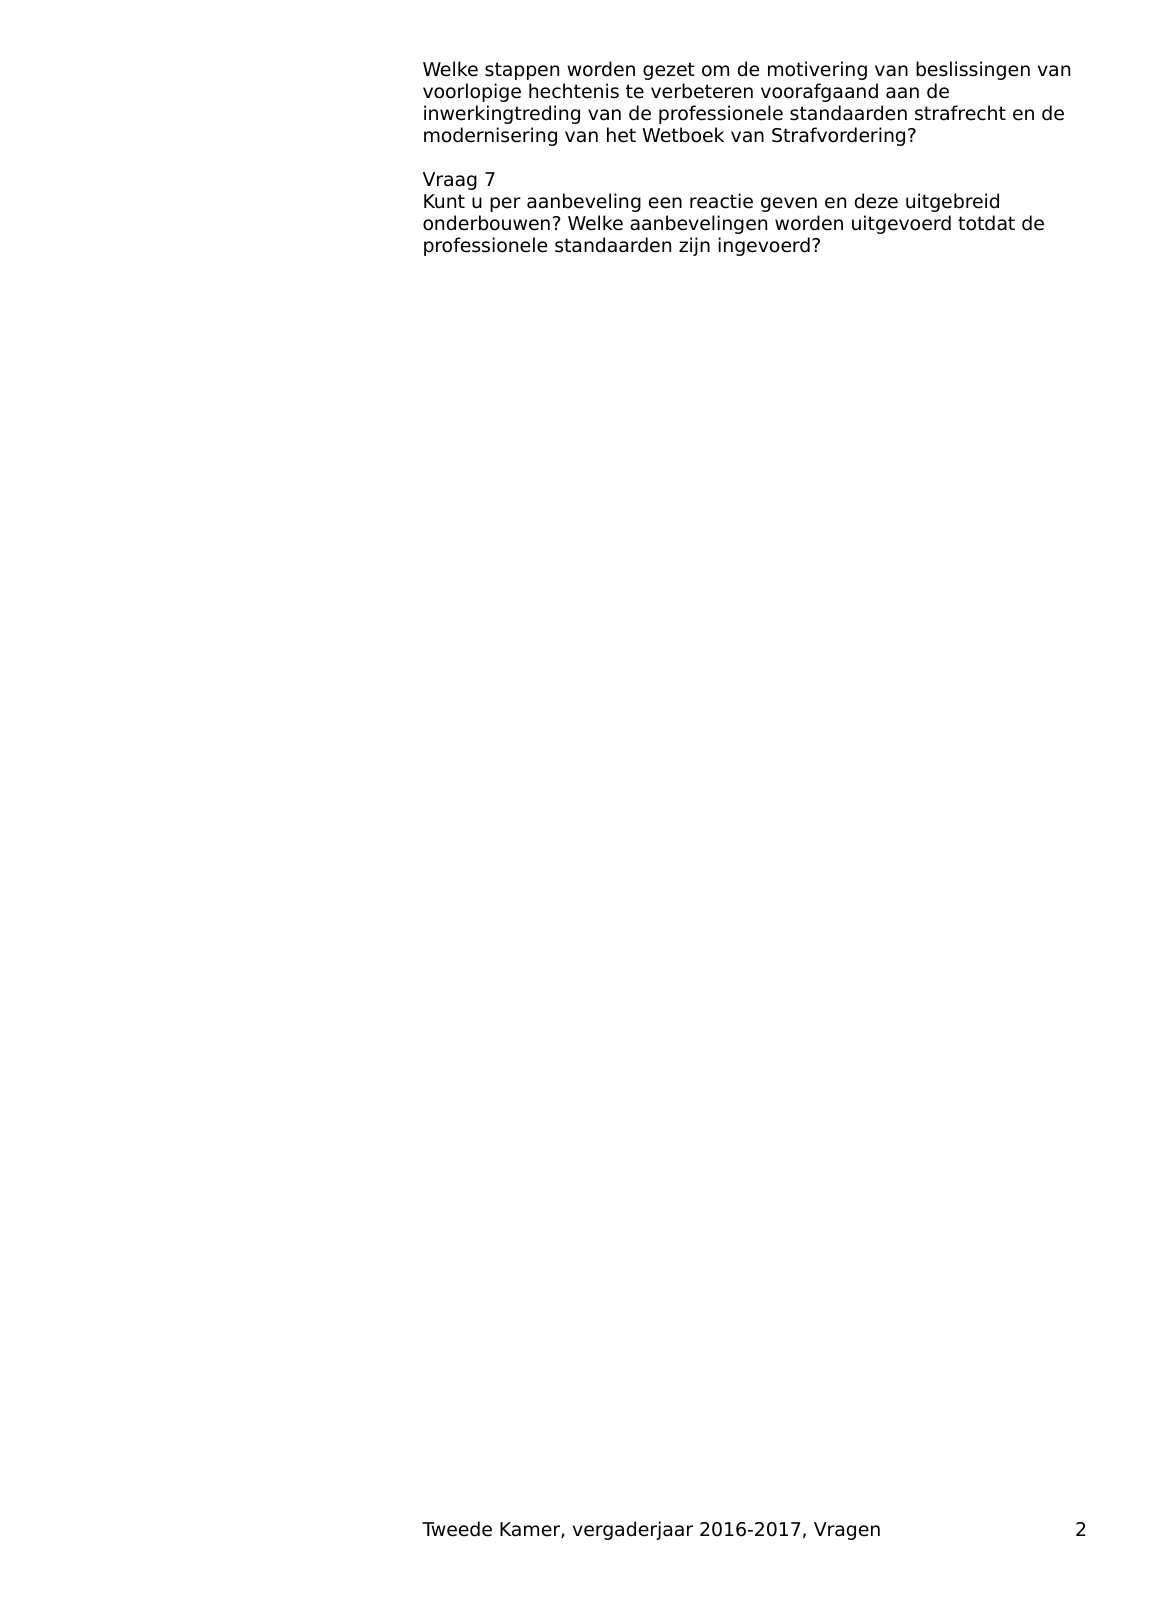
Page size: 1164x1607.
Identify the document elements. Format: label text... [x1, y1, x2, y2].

text Welke stappen worden gezet om de motivering van beslissingen van voorlopige hechtenis te verbeteren voorafgaand aan de inwerkingtreding van de professionele standaarden strafrecht en de modernisering van het Wetboek van Strafvordering? [422, 59, 1087, 147]
text Kunt u per aanbeveling een reactie geven en deze uitgebreid onderbouwen? Welke aanbevelingen worden uitgevoerd totdat de professionele standaarden zijn ingevoerd? [422, 191, 1087, 257]
text Vraag 7 [422, 169, 1087, 191]
